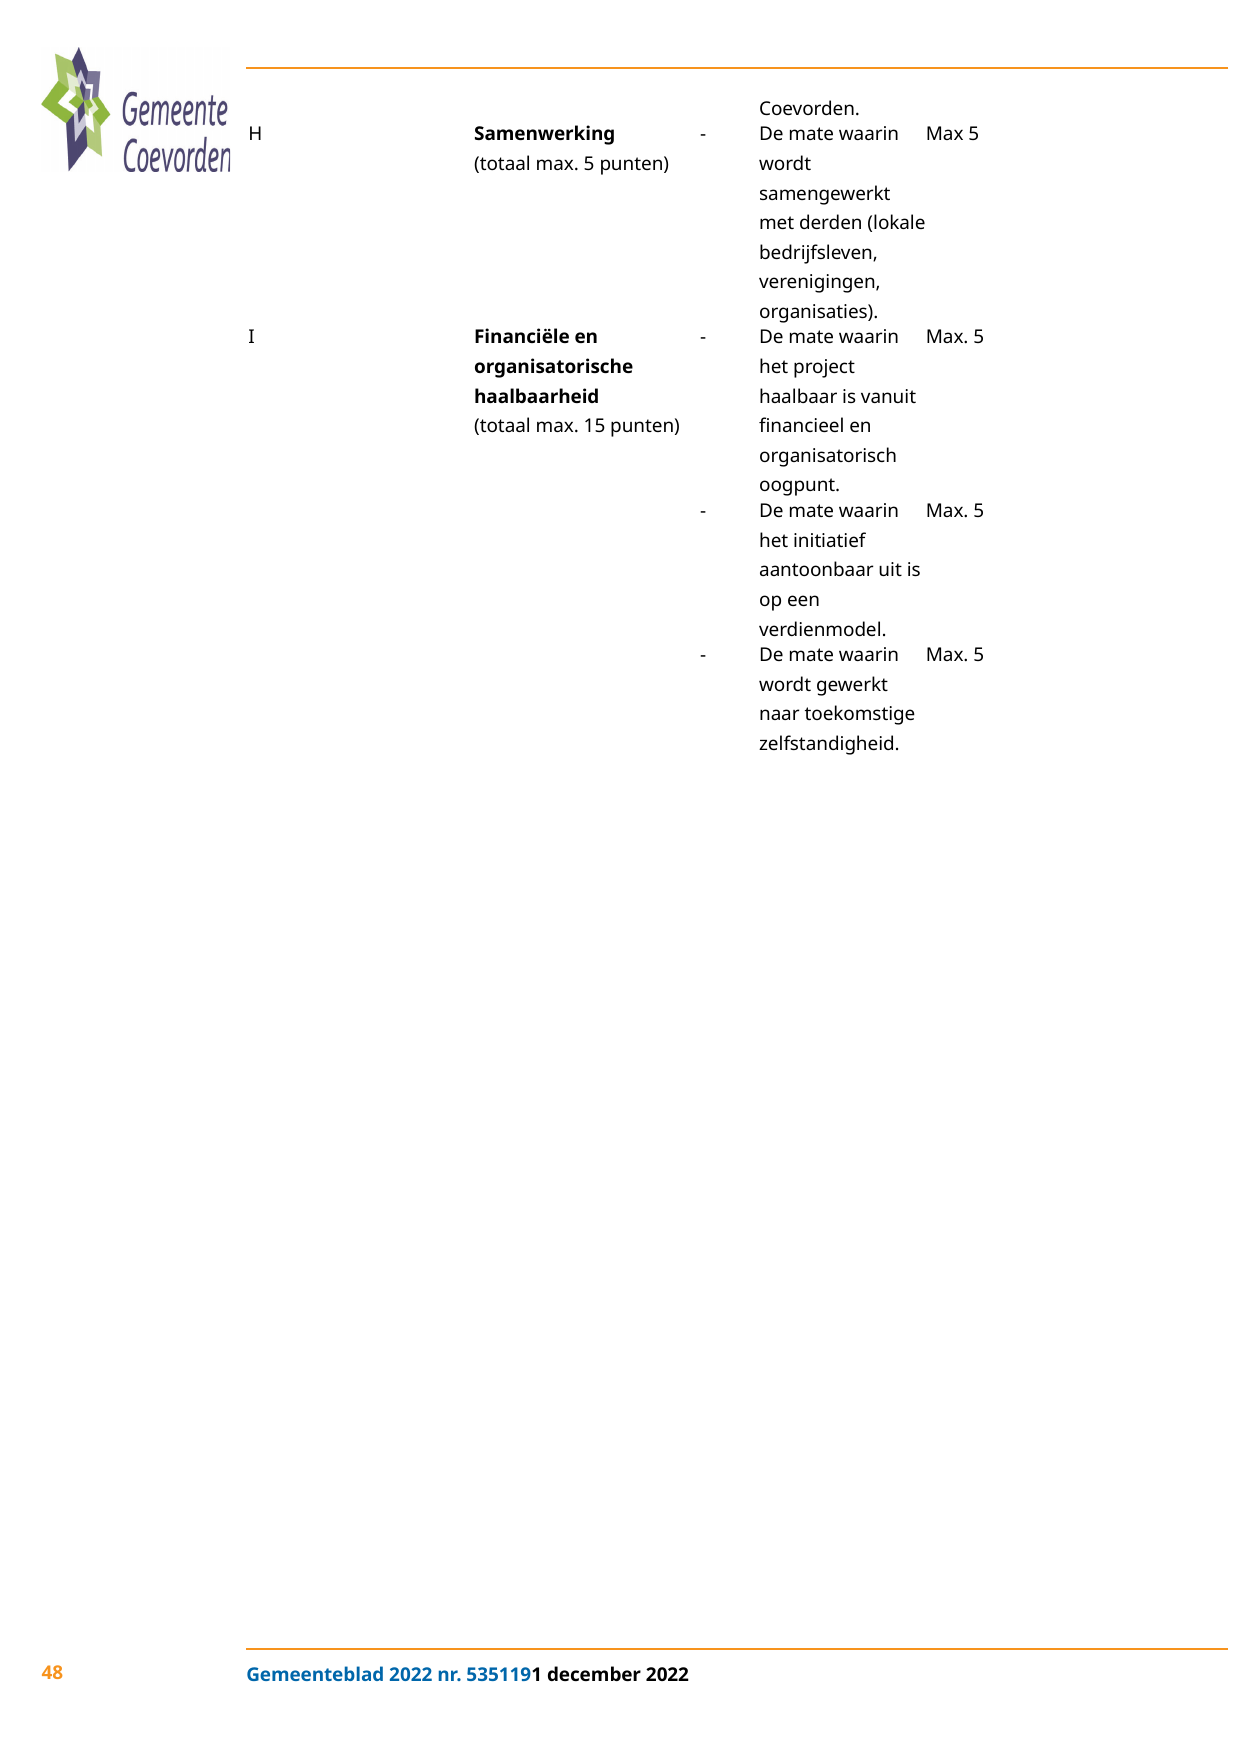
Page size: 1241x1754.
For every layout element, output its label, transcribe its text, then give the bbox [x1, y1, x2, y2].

table_cell De mate waarin het project haalbaar is vanuit financieel en organisatorisch oogpunt. [700, 324, 926, 497]
table_cell H [248, 121, 474, 324]
picture [41, 47, 231, 172]
table_cell De mate waarin wordt samengewerkt met derden (lokale bedrijfsleven, verenigingen, organisaties). [700, 121, 926, 324]
table_cell [474, 95, 700, 121]
table_cell De mate waarin het initiatief aantoonbaar uit is op een verdienmodel. [700, 498, 926, 641]
table_cell [926, 95, 1152, 121]
table_cell Financiële en organisatorische haalbaarheid (totaal max. 15 punten) [474, 324, 700, 756]
table_cell Max. 5 [926, 324, 1152, 497]
table_cell De mate waarin wordt gewerkt naar toekomstige zelfstandigheid. [700, 641, 926, 756]
table_cell I [248, 324, 474, 756]
table_cell Max 5 [926, 121, 1152, 324]
table_cell [248, 95, 474, 121]
table_cell Samenwerking (totaal max. 5 punten) [474, 121, 700, 324]
table_cell Max. 5 [926, 641, 1152, 756]
table_cell Max. 5 [926, 498, 1152, 641]
table_cell Coevorden. [700, 95, 926, 121]
